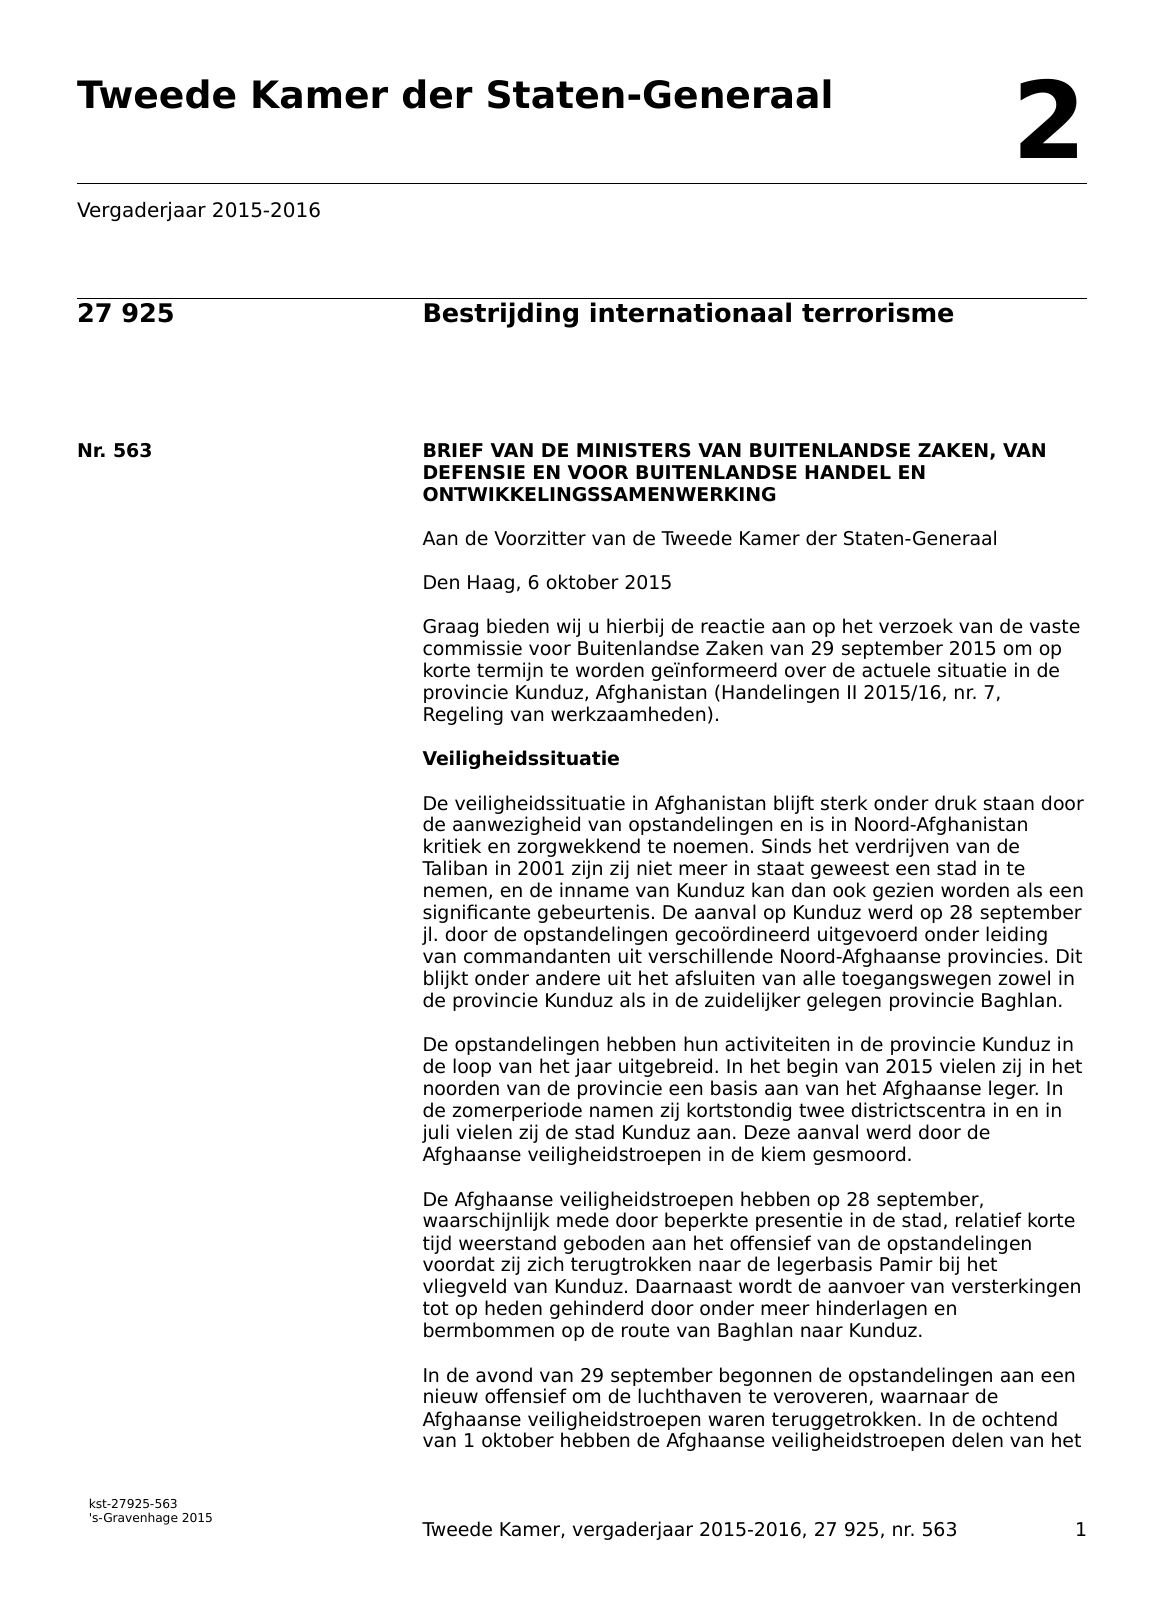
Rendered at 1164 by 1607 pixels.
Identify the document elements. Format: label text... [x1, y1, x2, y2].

text Aan de Voorzitter van de Tweede Kamer der Staten-Generaal [422, 528, 1087, 550]
text Den Haag, 6 oktober 2015 [422, 572, 1087, 594]
subtitle Veiligheidssituatie [422, 748, 1087, 770]
table_header 2 [886, 59, 1087, 183]
text Graag bieden wij u hierbij de reactie aan op het verzoek van de vaste commissie voor Buitenlandse Zaken van 29 september 2015 om op korte termijn te worden geïnformeerd over de actuele situatie in de provincie Kunduz, Afghanistan (Handelingen II 2015/16, nr. 7, Regeling van werkzaamheden). [422, 616, 1087, 726]
text De veiligheidssituatie in Afghanistan blijft sterk onder druk staan door de aanwezigheid van opstandelingen en is in Noord-Afghanistan kritiek en zorgwekkend te noemen. Sinds het verdrijven van de Taliban in 2001 zijn zij niet meer in staat geweest een stad in te nemen, en de inname van Kunduz kan dan ook gezien worden als een significante gebeurtenis. De aanval op Kunduz werd op 28 september jl. door de opstandelingen gecoördineerd uitgevoerd onder leiding van commandanten uit verschillende Noord-Afghaanse provincies. Dit blijkt onder andere uit het afsluiten van alle toegangswegen zowel in de provincie Kunduz als in de zuidelijker gelegen provincie Baghlan. [422, 792, 1087, 1012]
table_cell Vergaderjaar 2015-2016 [77, 184, 1087, 298]
subtitle Nr. 563 BRIEF VAN DE MINISTERS VAN BUITENLANDSE ZAKEN, VAN DEFENSIE EN VOOR BUITENLANDSE HANDEL EN ONTWIKKELINGSSAMENWERKING [77, 440, 1087, 506]
text De Afghaanse veiligheidstroepen hebben op 28 september, waarschijnlijk mede door beperkte presentie in de stad, relatief korte tijd weerstand geboden aan het offensief van de opstandelingen voordat zij zich terugtrokken naar de legerbasis Pamir bij het vliegveld van Kunduz. Daarnaast wordt de aanvoer van versterkingen tot op heden gehinderd door onder meer hinderlagen en bermbommen op de route van Baghlan naar Kunduz. [422, 1188, 1087, 1342]
text kst-27925-563 [88, 1497, 323, 1511]
text 's-Gravenhage 2015 [88, 1511, 323, 1525]
text De opstandelingen hebben hun activiteiten in de provincie Kunduz in de loop van het jaar uitgebreid. In het begin van 2015 vielen zij in het noorden van de provincie een basis aan van het Afghaanse leger. In de zomerperiode namen zij kortstondig twee districtscentra in en in juli vielen zij de stad Kunduz aan. Deze aanval werd door de Afghaanse veiligheidstroepen in de kiem gesmoord. [422, 1034, 1087, 1166]
text In de avond van 29 september begonnen de opstandelingen aan een nieuw offensief om de luchthaven te veroveren, waarnaar de Afghaanse veiligheidstroepen waren teruggetrokken. In de ochtend van 1 oktober hebben de Afghaanse veiligheidstroepen delen van het [422, 1364, 1087, 1452]
subtitle 27 925 Bestrijding internationaal terrorisme [77, 299, 1087, 329]
table_header Tweede Kamer der Staten-Generaal [77, 59, 886, 183]
